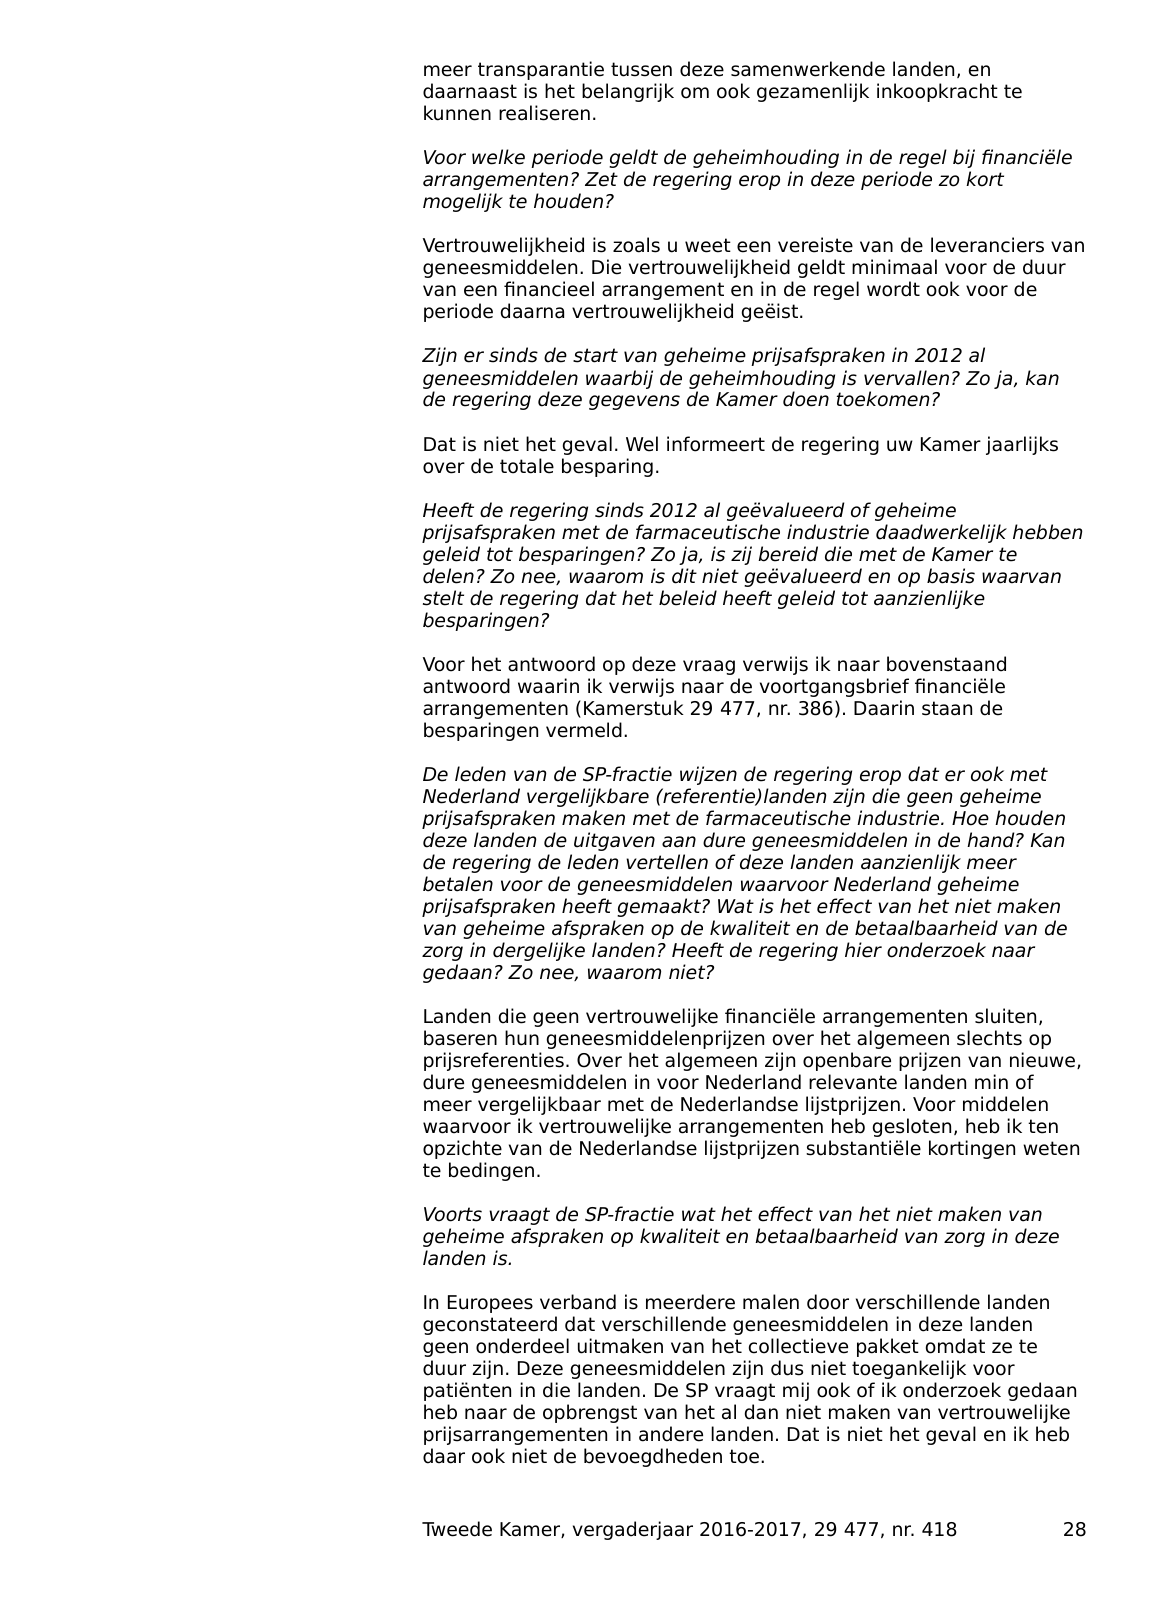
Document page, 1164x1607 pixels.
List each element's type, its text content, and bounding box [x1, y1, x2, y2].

text Vertrouwelijkheid is zoals u weet een vereiste van de leveranciers van geneesmiddelen. Die vertrouwelijkheid geldt minimaal voor de duur van een financieel arrangement en in de regel wordt ook voor de periode daarna vertrouwelijkheid geëist. [422, 235, 1087, 323]
text Zijn er sinds de start van geheime prijsafspraken in 2012 al geneesmiddelen waarbij de geheimhouding is vervallen? Zo ja, kan de regering deze gegevens de Kamer doen toekomen? [422, 345, 1087, 411]
text Voorts vraagt de SP-fractie wat het effect van het niet maken van geheime afspraken op kwaliteit en betaalbaarheid van zorg in deze landen is. [422, 1204, 1087, 1270]
text Heeft de regering sinds 2012 al geëvalueerd of geheime prijsafspraken met de farmaceutische industrie daadwerkelijk hebben geleid tot besparingen? Zo ja, is zij bereid die met de Kamer te delen? Zo nee, waarom is dit niet geëvalueerd en op basis waarvan stelt de regering dat het beleid heeft geleid tot aanzienlijke besparingen? [422, 500, 1087, 632]
text In Europees verband is meerdere malen door verschillende landen geconstateerd dat verschillende geneesmiddelen in deze landen geen onderdeel uitmaken van het collectieve pakket omdat ze te duur zijn. Deze geneesmiddelen zijn dus niet toegankelijk voor patiënten in die landen. De SP vraagt mij ook of ik onderzoek gedaan heb naar de opbrengst van het al dan niet maken van vertrouwelijke prijsarrangementen in andere landen. Dat is niet het geval en ik heb daar ook niet de bevoegdheden toe. [422, 1292, 1087, 1468]
text Dat is niet het geval. Wel informeert de regering uw Kamer jaarlijks over de totale besparing. [422, 433, 1087, 477]
text Landen die geen vertrouwelijke financiële arrangementen sluiten, baseren hun geneesmiddelenprijzen over het algemeen slechts op prijsreferenties. Over het algemeen zijn openbare prijzen van nieuwe, dure geneesmiddelen in voor Nederland relevante landen min of meer vergelijkbaar met de Nederlandse lijstprijzen. Voor middelen waarvoor ik vertrouwelijke arrangementen heb gesloten, heb ik ten opzichte van de Nederlandse lijstprijzen substantiële kortingen weten te bedingen. [422, 1006, 1087, 1182]
text Voor het antwoord op deze vraag verwijs ik naar bovenstaand antwoord waarin ik verwijs naar de voortgangsbrief financiële arrangementen (Kamerstuk 29 477, nr. 386). Daarin staan de besparingen vermeld. [422, 654, 1087, 742]
text Voor welke periode geldt de geheimhouding in de regel bij financiële arrangementen? Zet de regering erop in deze periode zo kort mogelijk te houden? [422, 147, 1087, 213]
text De leden van de SP-fractie wijzen de regering erop dat er ook met Nederland vergelijkbare (referentie)landen zijn die geen geheime prijsafspraken maken met de farmaceutische industrie. Hoe houden deze landen de uitgaven aan dure geneesmiddelen in de hand? Kan de regering de leden vertellen of deze landen aanzienlijk meer betalen voor de geneesmiddelen waarvoor Nederland geheime prijsafspraken heeft gemaakt? Wat is het effect van het niet maken van geheime afspraken op de kwaliteit en de betaalbaarheid van de zorg in dergelijke landen? Heeft de regering hier onderzoek naar gedaan? Zo nee, waarom niet? [422, 764, 1087, 984]
text meer transparantie tussen deze samenwerkende landen, en daarnaast is het belangrijk om ook gezamenlijk inkoopkracht te kunnen realiseren. [422, 59, 1087, 125]
